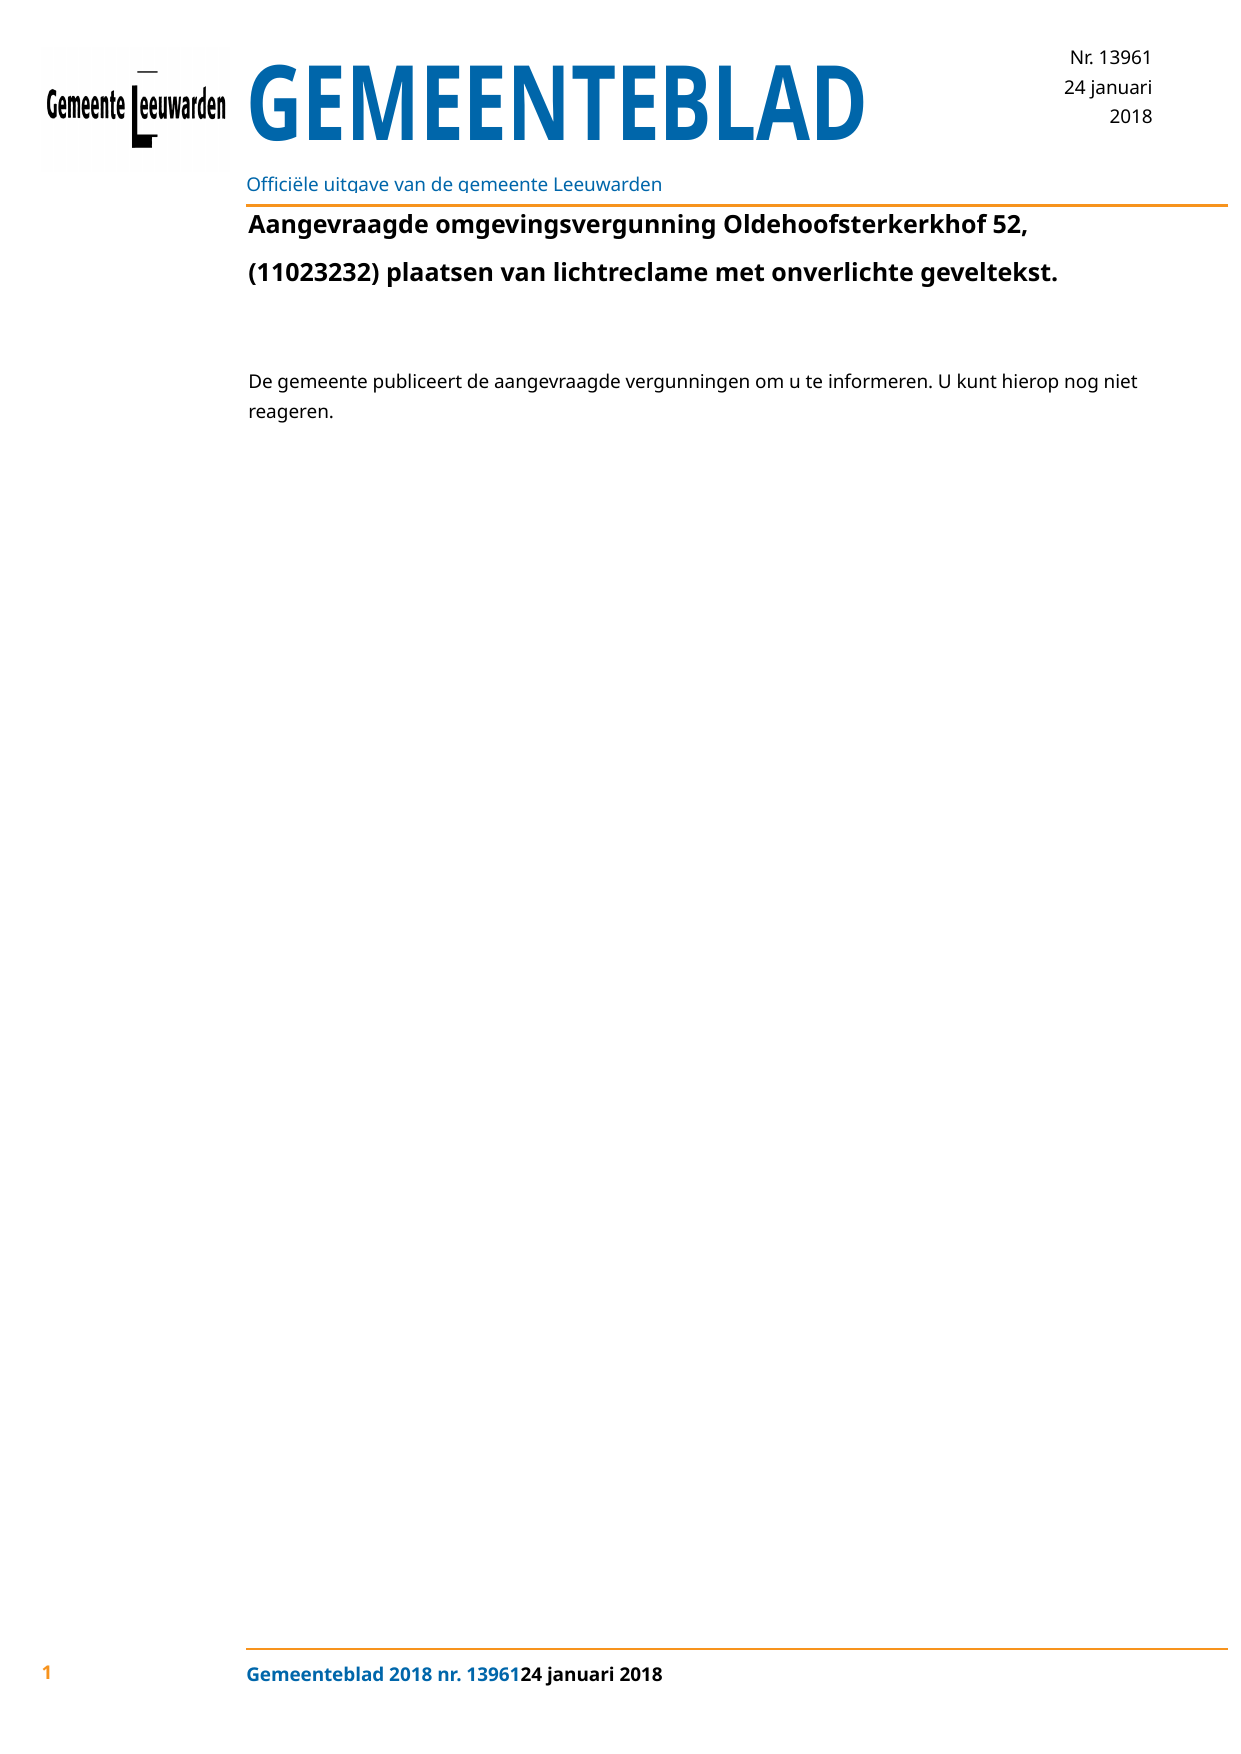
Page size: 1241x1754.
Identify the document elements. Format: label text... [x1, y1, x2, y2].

text De gemeente publiceert de aangevraagde vergunningen om u te informeren. U kunt hierop nog niet reageren. [248, 368, 1152, 424]
picture [41, 47, 231, 172]
text Aangevraagde omgevingsvergunning Oldehoofsterkerkhof 52, (11023232) plaatsen van lichtreclame met onverlichte geveltekst. [248, 207, 1152, 288]
